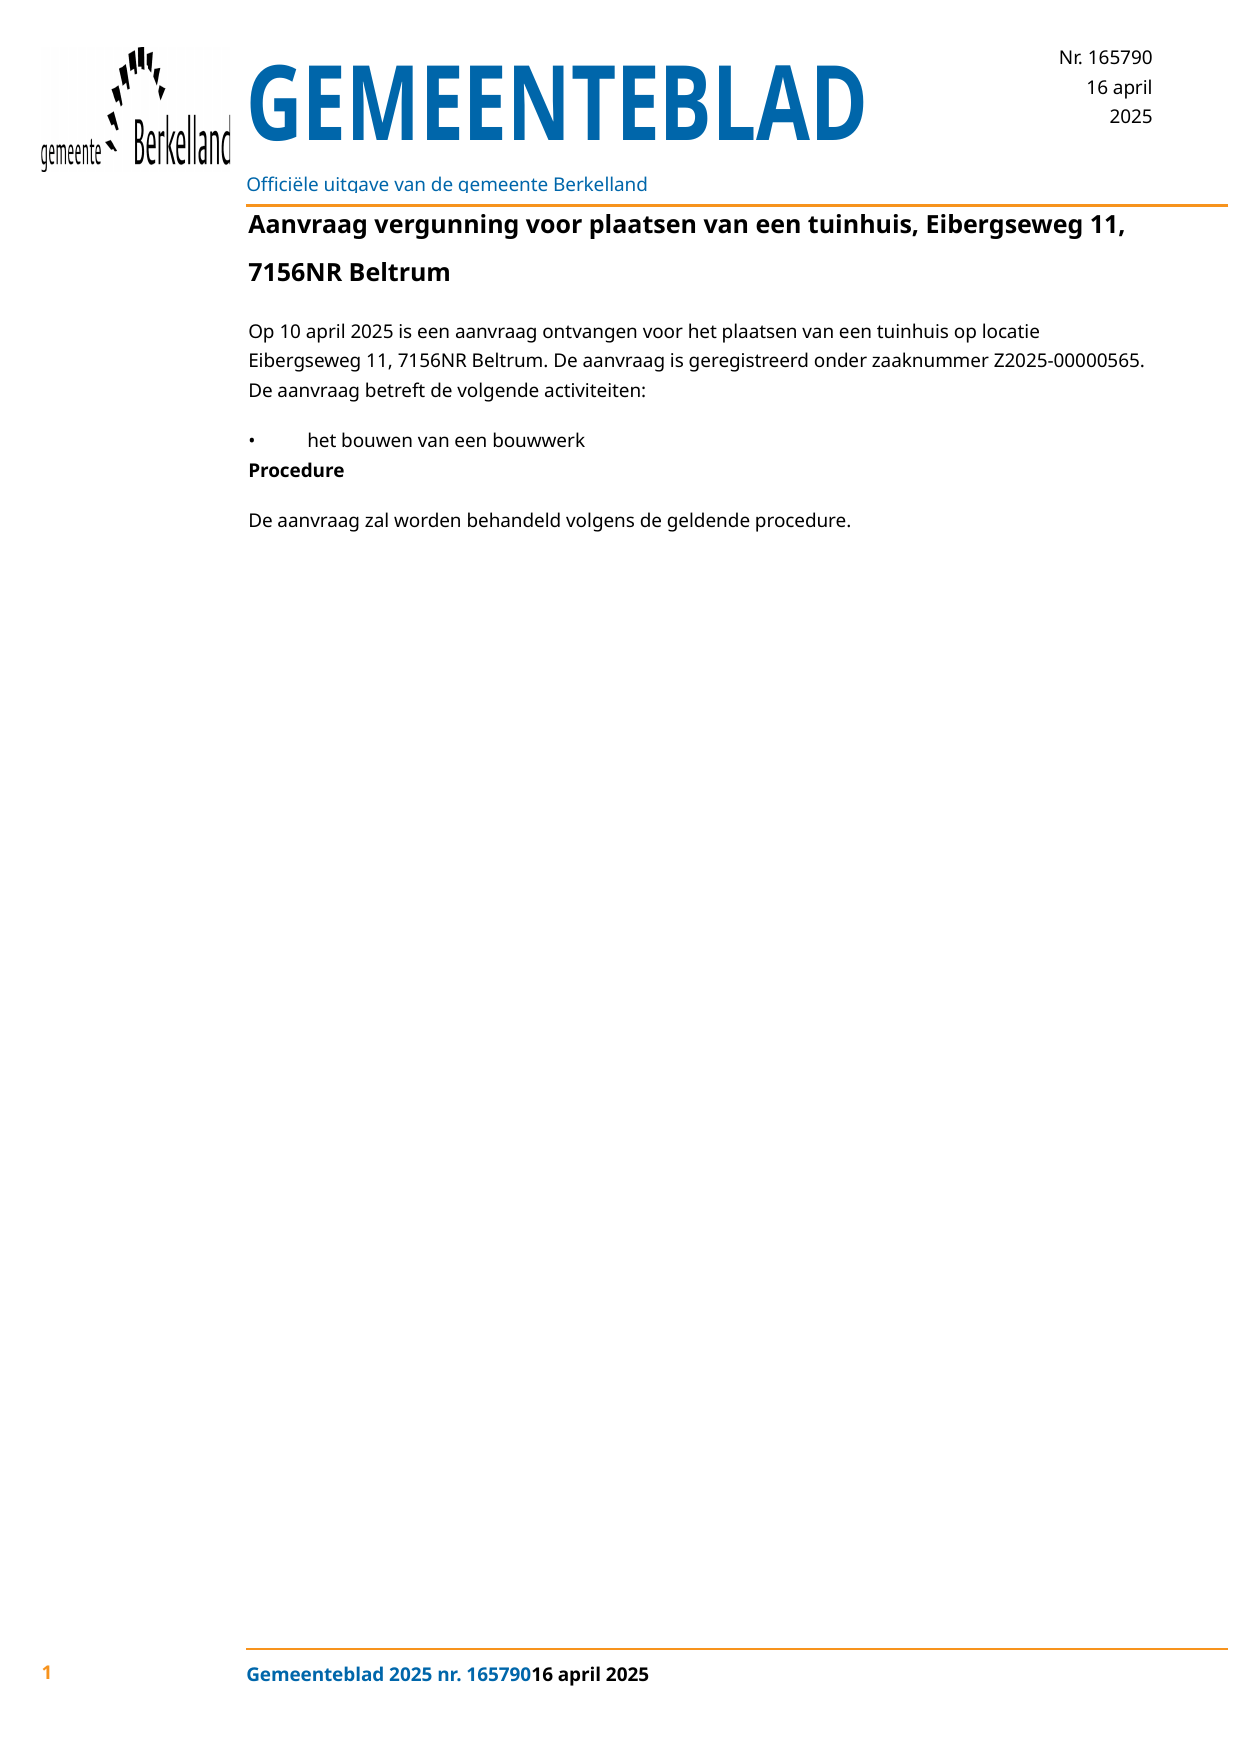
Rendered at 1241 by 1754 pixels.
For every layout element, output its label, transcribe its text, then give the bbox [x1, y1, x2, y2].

text Aanvraag vergunning voor plaatsen van een tuinhuis, Eibergseweg 11, 7156NR Beltrum [248, 207, 1152, 288]
text Op 10 april 2025 is een aanvraag ontvangen voor het plaatsen van een tuinhuis op locatie Eibergseweg 11, 7156NR Beltrum. De aanvraag is geregistreerd onder zaaknummer Z2025-00000565. De aanvraag betreft de volgende activiteiten: [248, 318, 1152, 403]
text De aanvraag zal worden behandeld volgens de geldende procedure. [248, 507, 1152, 533]
list het bouwen van een bouwwerk [248, 427, 1152, 453]
text Procedure [248, 457, 1152, 483]
picture [41, 47, 231, 172]
